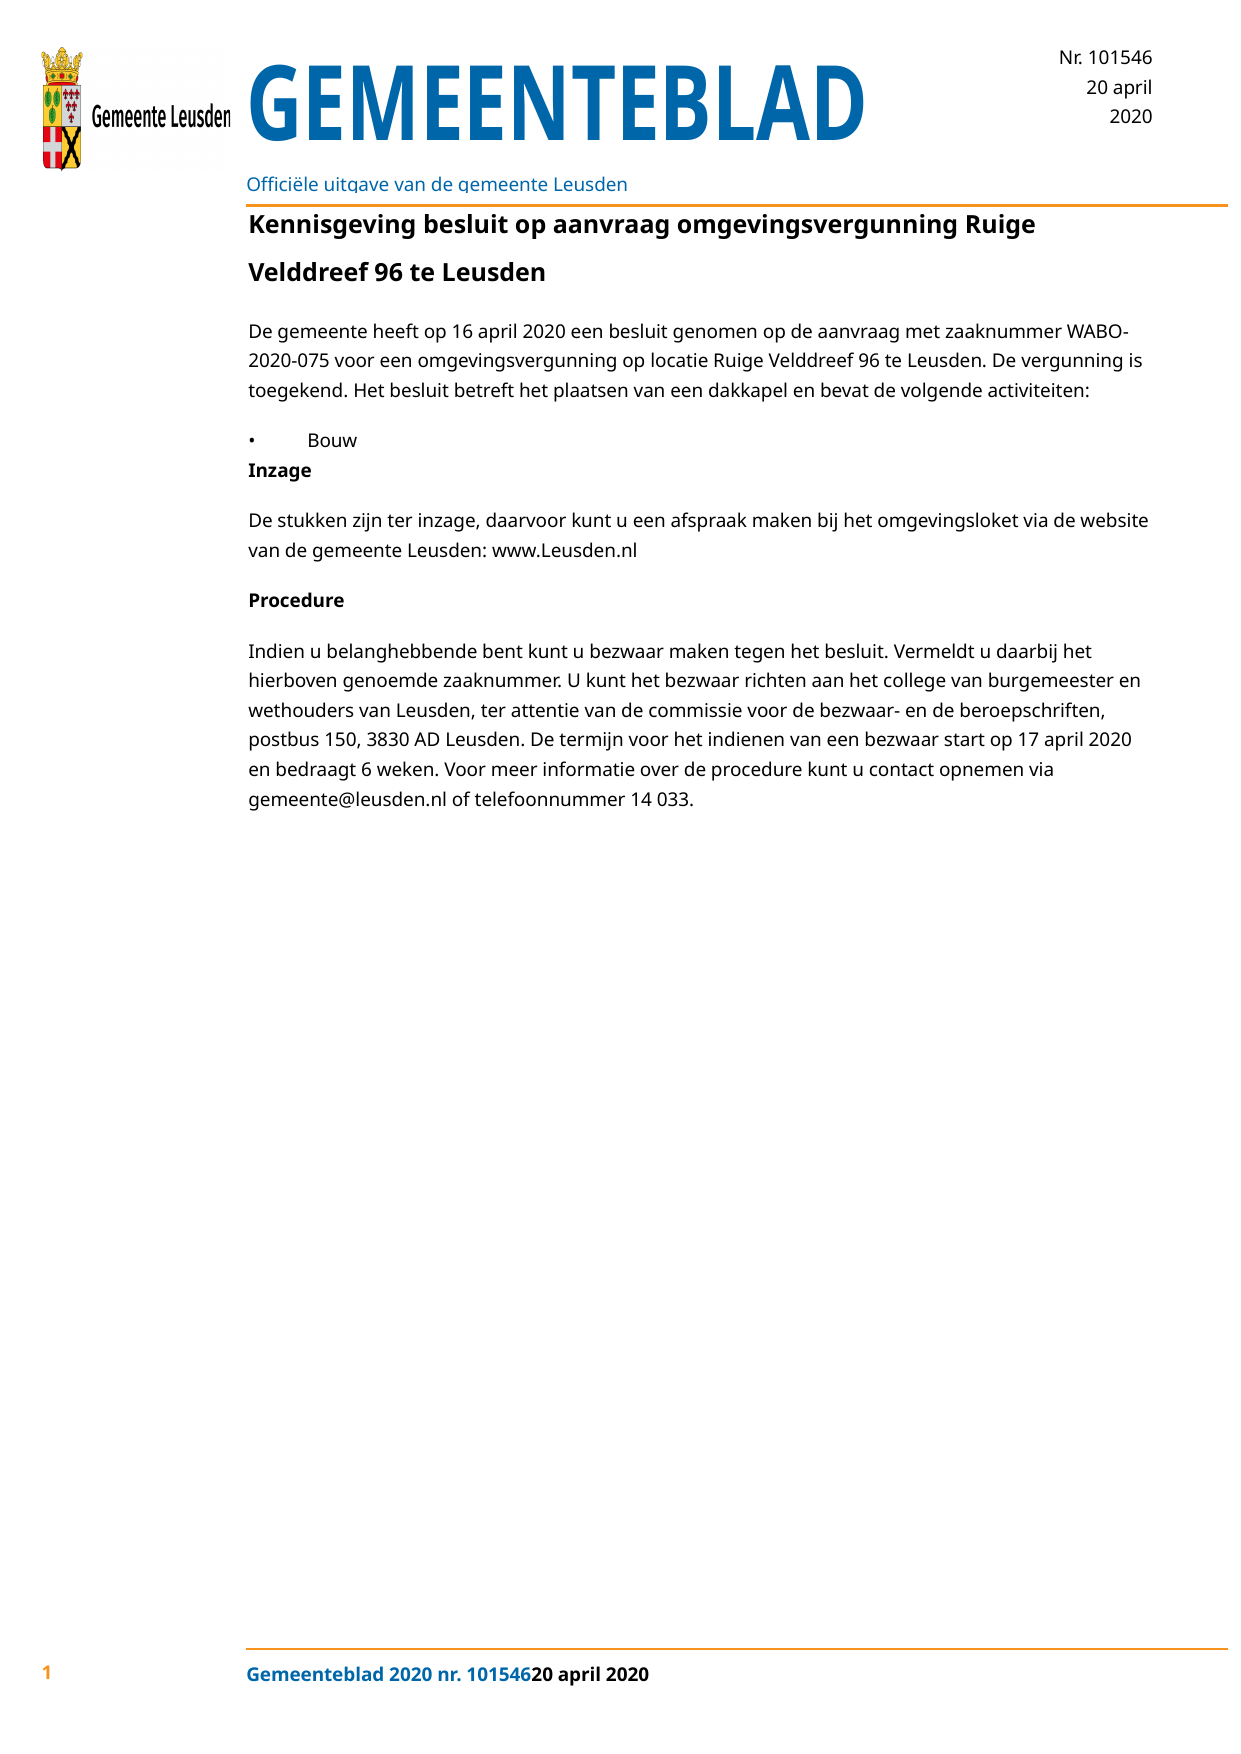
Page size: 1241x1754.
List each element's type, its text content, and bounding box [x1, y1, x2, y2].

text Procedure [248, 587, 1152, 613]
text De stukken zijn ter inzage, daarvoor kunt u een afspraak maken bij het omgevingsloket via de website van de gemeente Leusden: www.Leusden.nl [248, 507, 1152, 563]
text Kennisgeving besluit op aanvraag omgevingsvergunning Ruige Velddreef 96 te Leusden [248, 207, 1152, 288]
text Inzage [248, 457, 1152, 483]
list Bouw [248, 427, 1152, 453]
text Indien u belanghebbende bent kunt u bezwaar maken tegen het besluit. Vermeldt u daarbij het hierboven genoemde zaaknummer. U kunt het bezwaar richten aan het college van burgemeester en wethouders van Leusden, ter attentie van de commissie voor de bezwaar- en de beroepschriften, postbus 150, 3830 AD Leusden. De termijn voor het indienen van een bezwaar start op 17 april 2020 en bedraagt 6 weken. Voor meer informatie over de procedure kunt u contact opnemen via gemeente@leusden.nl of telefoonnummer 14 033. [248, 638, 1152, 812]
picture [41, 47, 231, 172]
text De gemeente heeft op 16 april 2020 een besluit genomen op de aanvraag met zaaknummer WABO-2020-075 voor een omgevingsvergunning op locatie Ruige Velddreef 96 te Leusden. De vergunning is toegekend. Het besluit betreft het plaatsen van een dakkapel en bevat de volgende activiteiten: [248, 318, 1152, 403]
